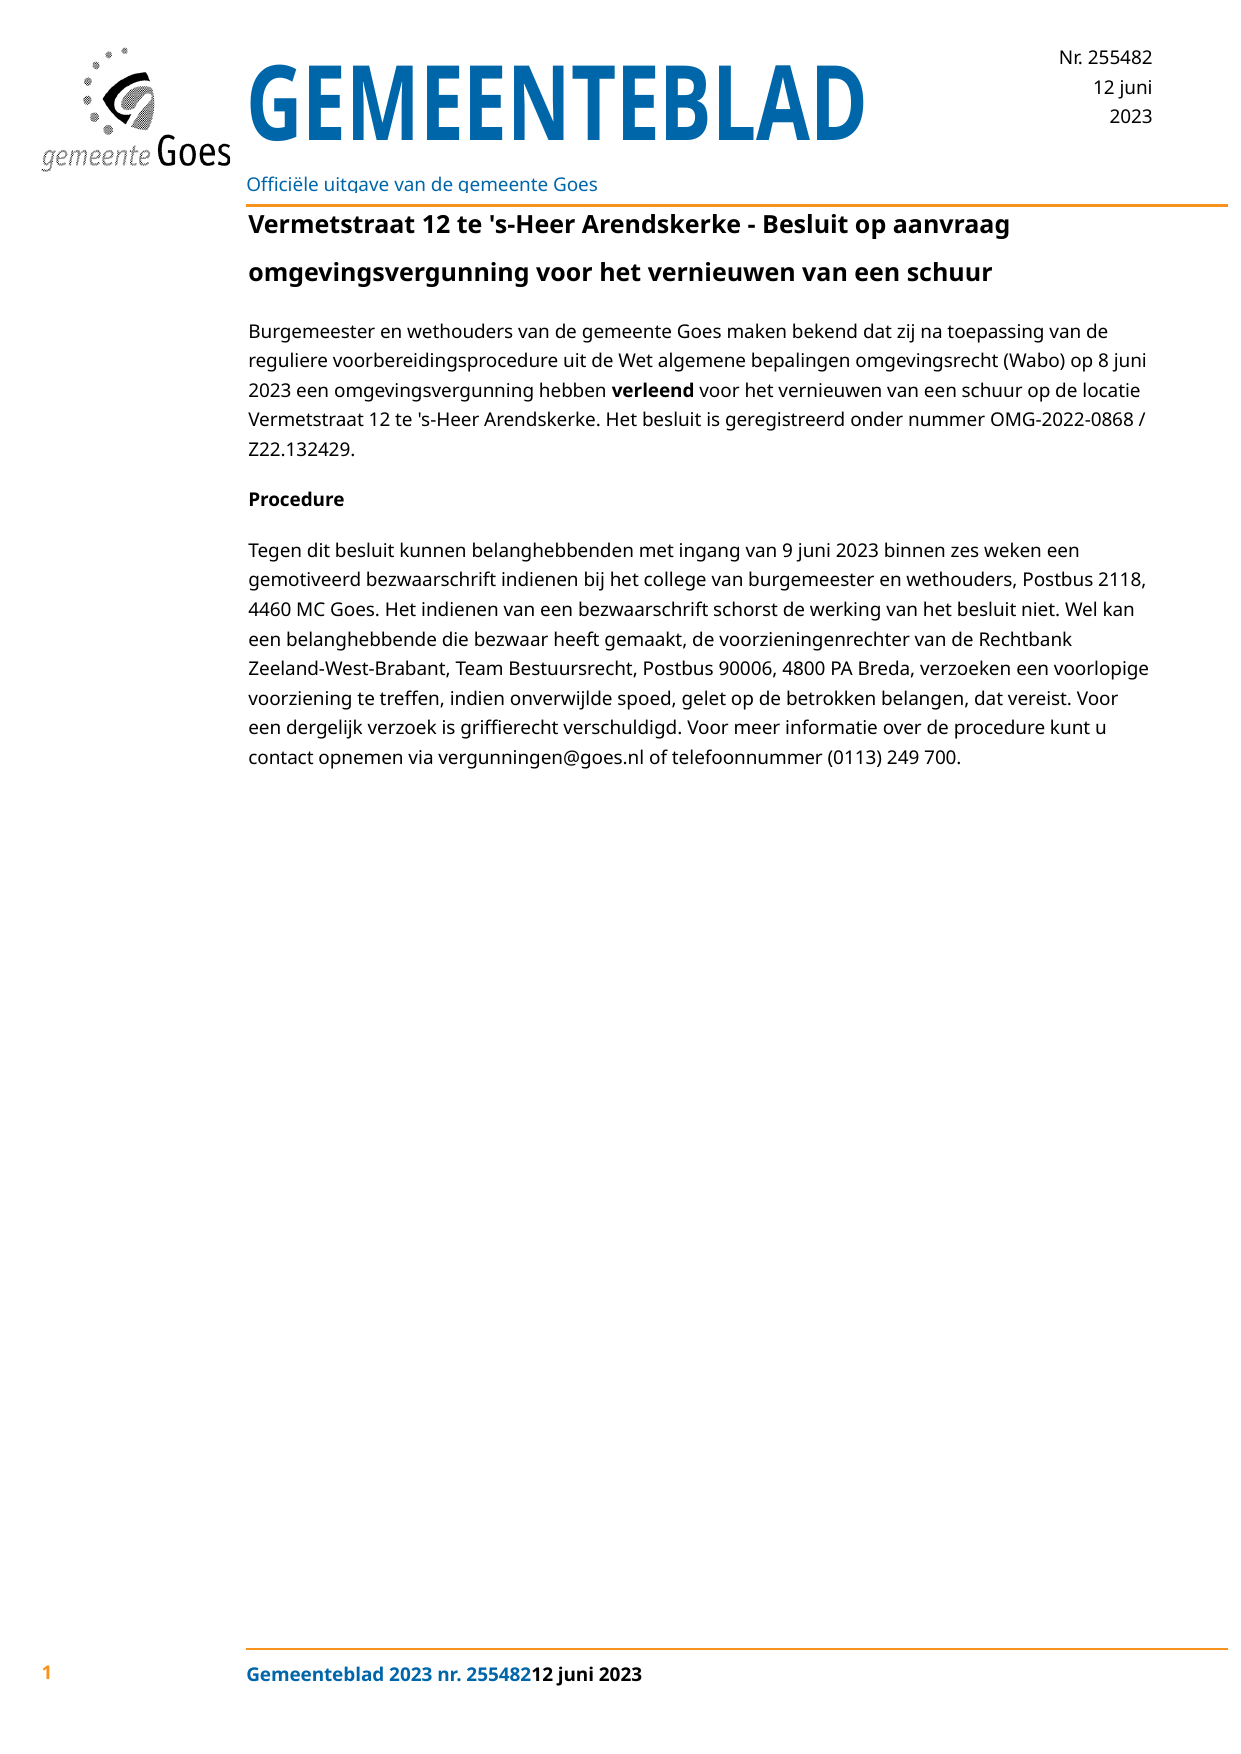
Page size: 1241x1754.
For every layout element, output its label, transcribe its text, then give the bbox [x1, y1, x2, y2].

text Procedure [248, 487, 1152, 512]
text Vermetstraat 12 te 's-Heer Arendskerke - Besluit op aanvraag omgevingsvergunning voor het vernieuwen van een schuur [248, 207, 1152, 288]
text Tegen dit besluit kunnen belanghebbenden met ingang van 9 juni 2023 binnen zes weken een gemotiveerd bezwaarschrift indienen bij het college van burgemeester en wethouders, Postbus 2118, 4460 MC Goes. Het indienen van een bezwaarschrift schorst de werking van het besluit niet. Wel kan een belanghebbende die bezwaar heeft gemaakt, de voorzieningenrechter van de Rechtbank Zeeland-West-Brabant, Team Bestuursrecht, Postbus 90006, 4800 PA Breda, verzoeken een voorlopige voorziening te treffen, indien onverwijlde spoed, gelet op de betrokken belangen, dat vereist. Voor een dergelijk verzoek is griffierecht verschuldigd. Voor meer informatie over de procedure kunt u contact opnemen via vergunningen@goes.nl of telefoonnummer (0113) 249 700. [248, 537, 1152, 770]
text Burgemeester en wethouders van de gemeente Goes maken bekend dat zij na toepassing van de reguliere voorbereidingsprocedure uit de Wet algemene bepalingen omgevingsrecht (Wabo) op 8 juni 2023 een omgevingsvergunning hebben verleend voor het vernieuwen van een schuur op de locatie Vermetstraat 12 te 's-Heer Arendskerke. Het besluit is geregistreerd onder nummer OMG-2022-0868 / Z22.132429. [248, 318, 1152, 462]
picture [41, 47, 231, 172]
